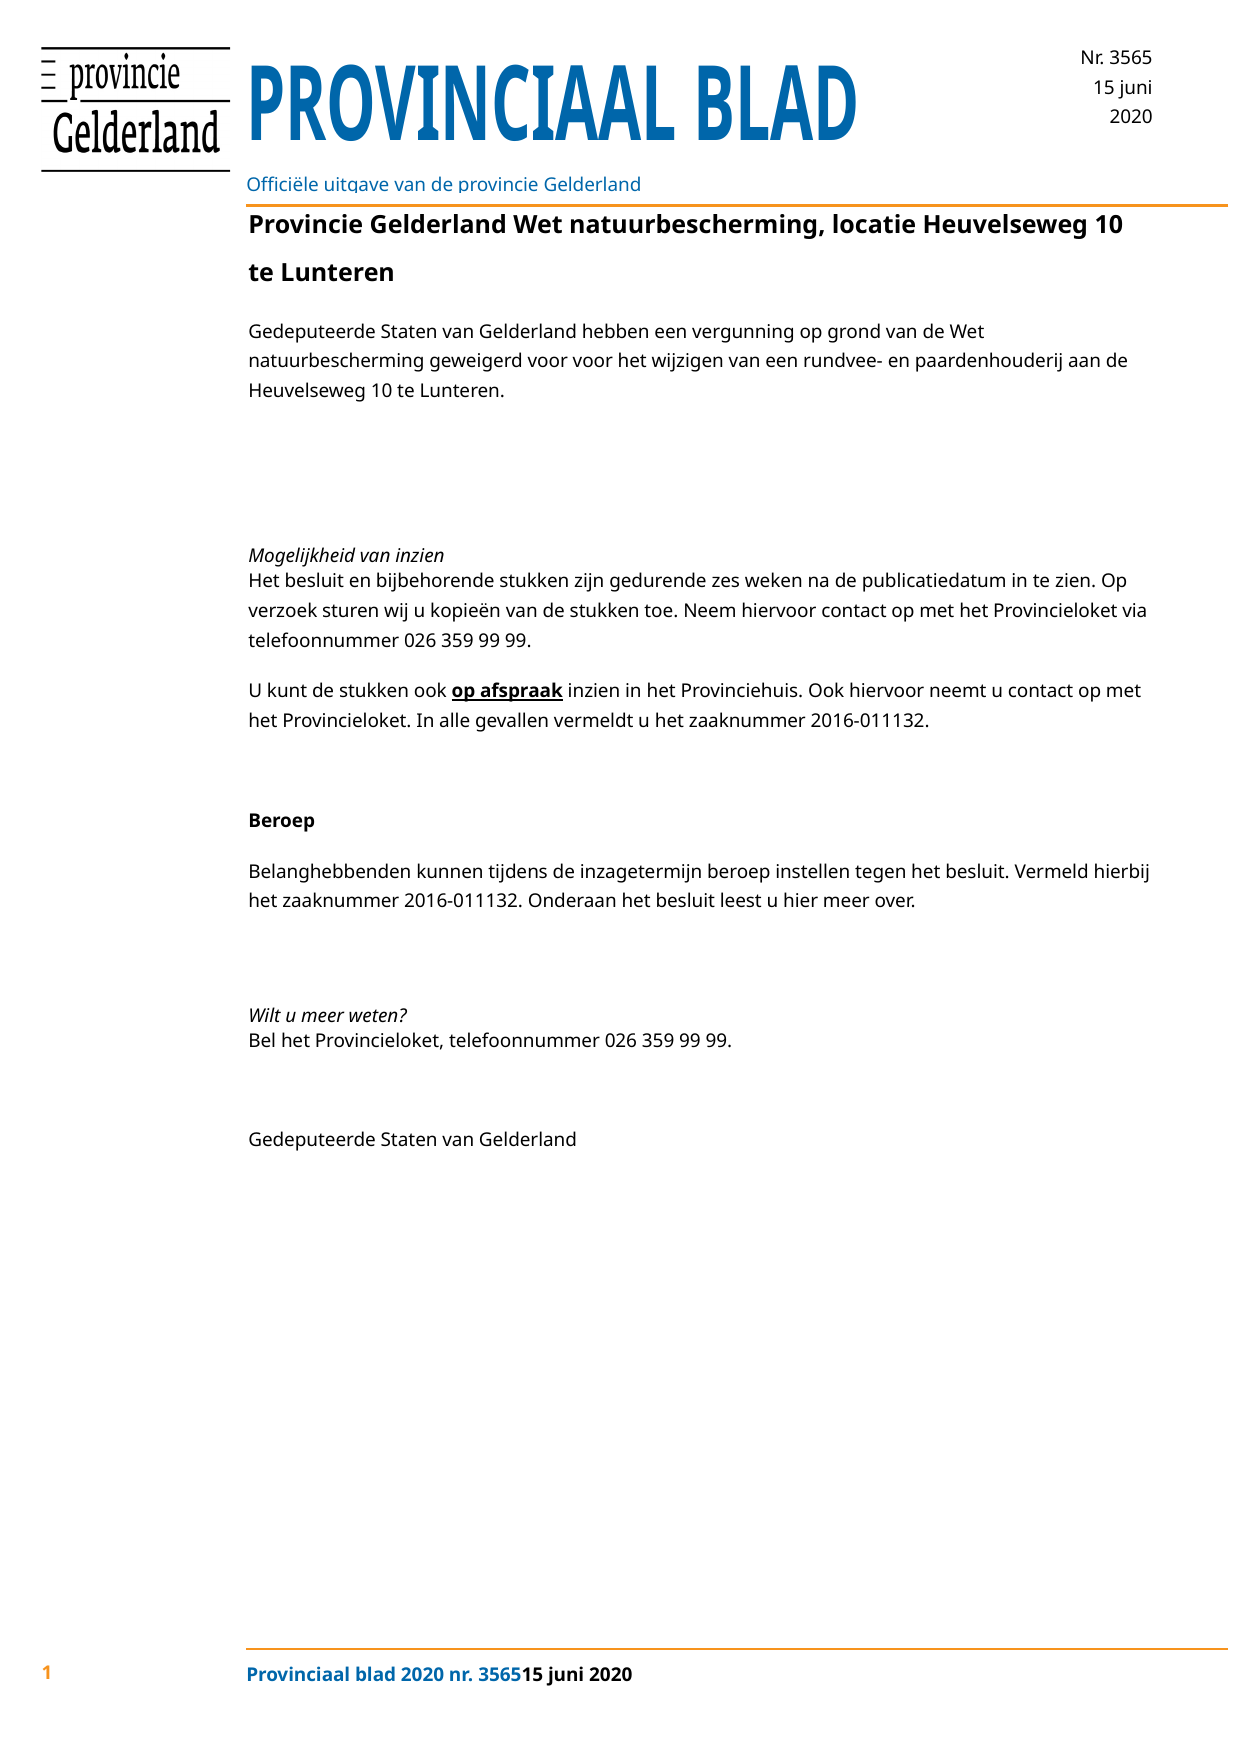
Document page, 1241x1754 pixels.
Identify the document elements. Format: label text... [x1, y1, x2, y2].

text Wilt u meer weten? [248, 1002, 1152, 1028]
text Mogelijkheid van inzien [248, 542, 1152, 568]
text Gedeputeerde Staten van Gelderland [248, 1126, 1152, 1152]
text U kunt de stukken ook op afspraak inzien in het Provinciehuis. Ook hiervoor neemt u contact op met het Provincieloket. In alle gevallen vermeldt u het zaaknummer 2016-011132. [248, 677, 1152, 732]
text Beroep [248, 808, 1152, 833]
text Provincie Gelderland Wet natuurbescherming, locatie Heuvelseweg 10 te Lunteren [248, 207, 1152, 288]
text Het besluit en bijbehorende stukken zijn gedurende zes weken na de publicatiedatum in te zien. Op verzoek sturen wij u kopieën van de stukken toe. Neem hiervoor contact op met het Provincieloket via telefoonnummer 026 359 99 99. [248, 568, 1152, 652]
text Bel het Provincieloket, telefoonnummer 026 359 99 99. [248, 1028, 1152, 1053]
text Gedeputeerde Staten van Gelderland hebben een vergunning op grond van de Wet natuurbescherming geweigerd voor voor het wijzigen van een rundvee- en paardenhouderij aan de Heuvelseweg 10 te Lunteren. [248, 318, 1152, 403]
picture [41, 47, 231, 172]
text Belanghebbenden kunnen tijdens de inzagetermijn beroep instellen tegen het besluit. Vermeld hierbij het zaaknummer 2016-011132. Onderaan het besluit leest u hier meer over. [248, 858, 1152, 913]
